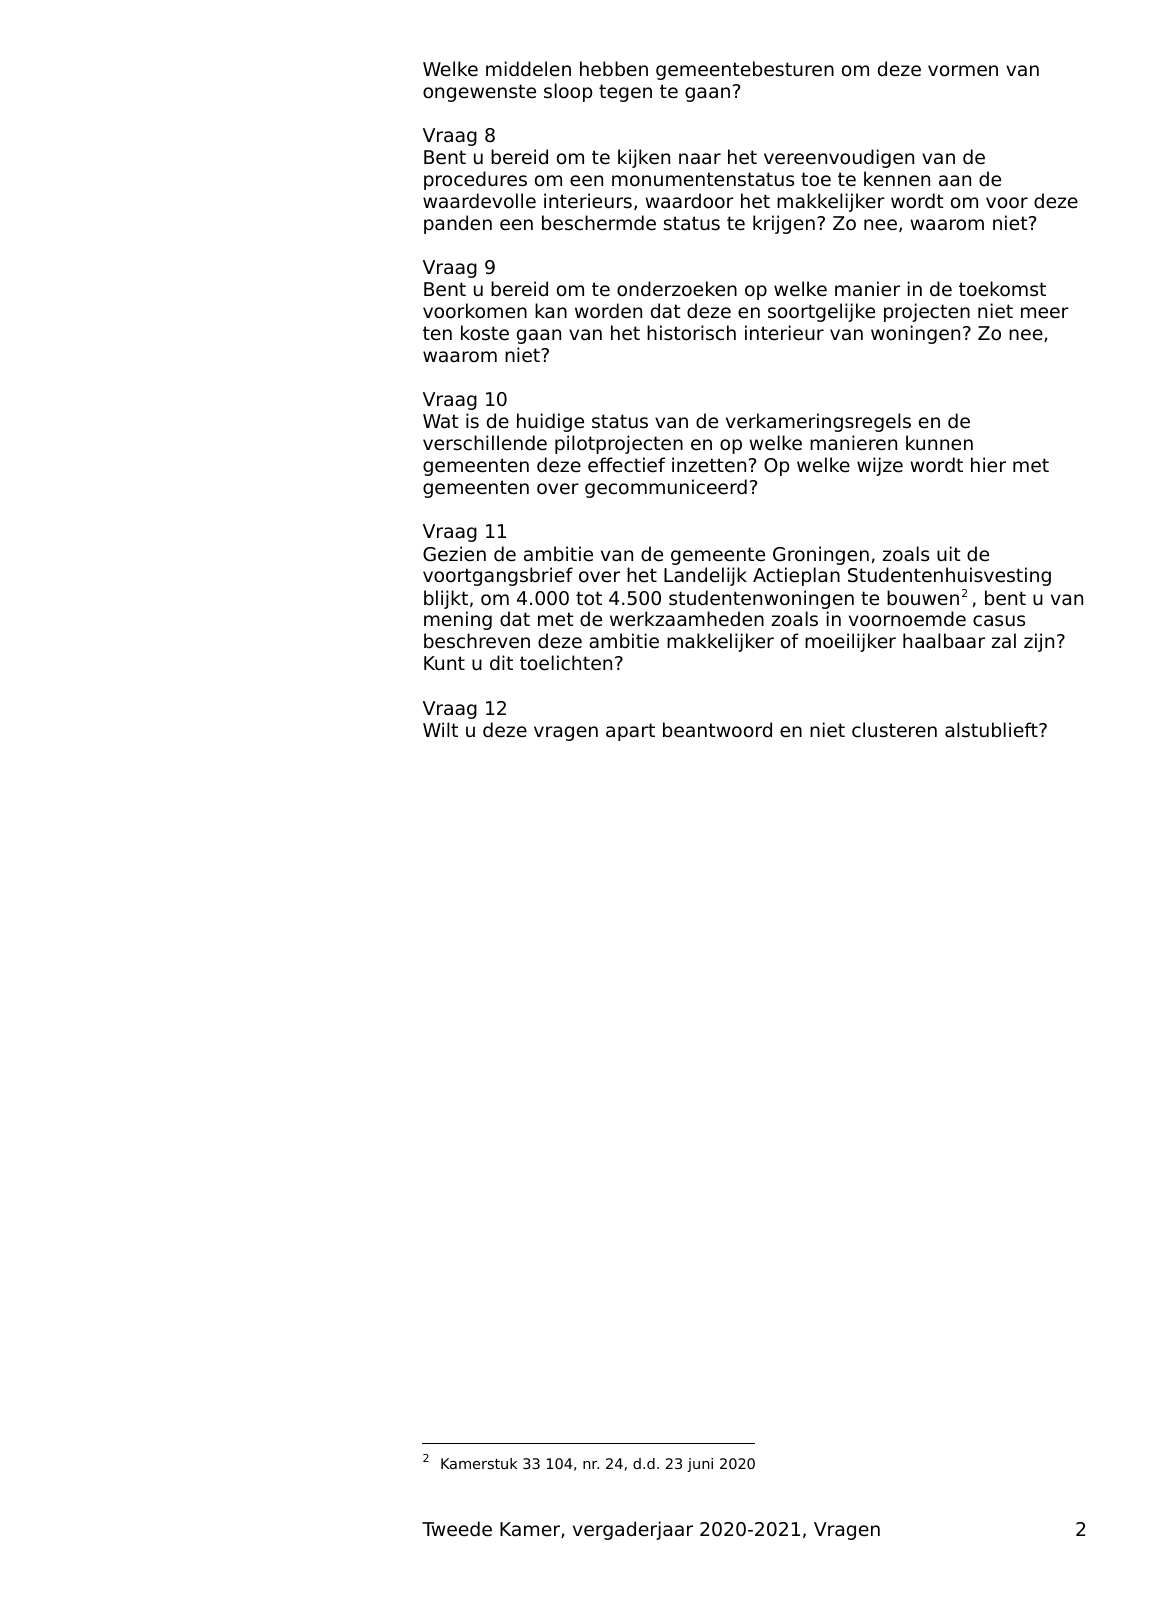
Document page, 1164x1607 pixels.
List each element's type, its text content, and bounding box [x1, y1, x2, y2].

text Gezien de ambitie van de gemeente Groningen, zoals uit de voortgangsbrief over het Landelijk Actieplan Studentenhuisvesting blijkt, om 4.000 tot 4.500 studentenwoningen te bouwen, bent u van mening dat met de werkzaamheden zoals in voornoemde casus beschreven deze ambitie makkelijker of moeilijker haalbaar zal zijn? Kunt u dit toelichten? [422, 543, 1087, 675]
text Vraag 12 [422, 697, 1087, 719]
text Vraag 11 [422, 521, 1087, 543]
text Kamerstuk 33 104, nr. 24, d.d. 23 juni 2020 [422, 1452, 1087, 1474]
text Vraag 9 [422, 257, 1087, 279]
text Welke middelen hebben gemeentebesturen om deze vormen van ongewenste sloop tegen te gaan? [422, 59, 1087, 103]
text Bent u bereid om te kijken naar het vereenvoudigen van de procedures om een monumentenstatus toe te kennen aan de waardevolle interieurs, waardoor het makkelijker wordt om voor deze panden een beschermde status te krijgen? Zo nee, waarom niet? [422, 147, 1087, 235]
text Vraag 10 [422, 389, 1087, 411]
text Bent u bereid om te onderzoeken op welke manier in de toekomst voorkomen kan worden dat deze en soortgelijke projecten niet meer ten koste gaan van het historisch interieur van woningen? Zo nee, waarom niet? [422, 279, 1087, 367]
text Wilt u deze vragen apart beantwoord en niet clusteren alstublieft? [422, 719, 1087, 741]
text Vraag 8 [422, 125, 1087, 147]
text Wat is de huidige status van de verkameringsregels en de verschillende pilotprojecten en op welke manieren kunnen gemeenten deze effectief inzetten? Op welke wijze wordt hier met gemeenten over gecommuniceerd? [422, 411, 1087, 499]
